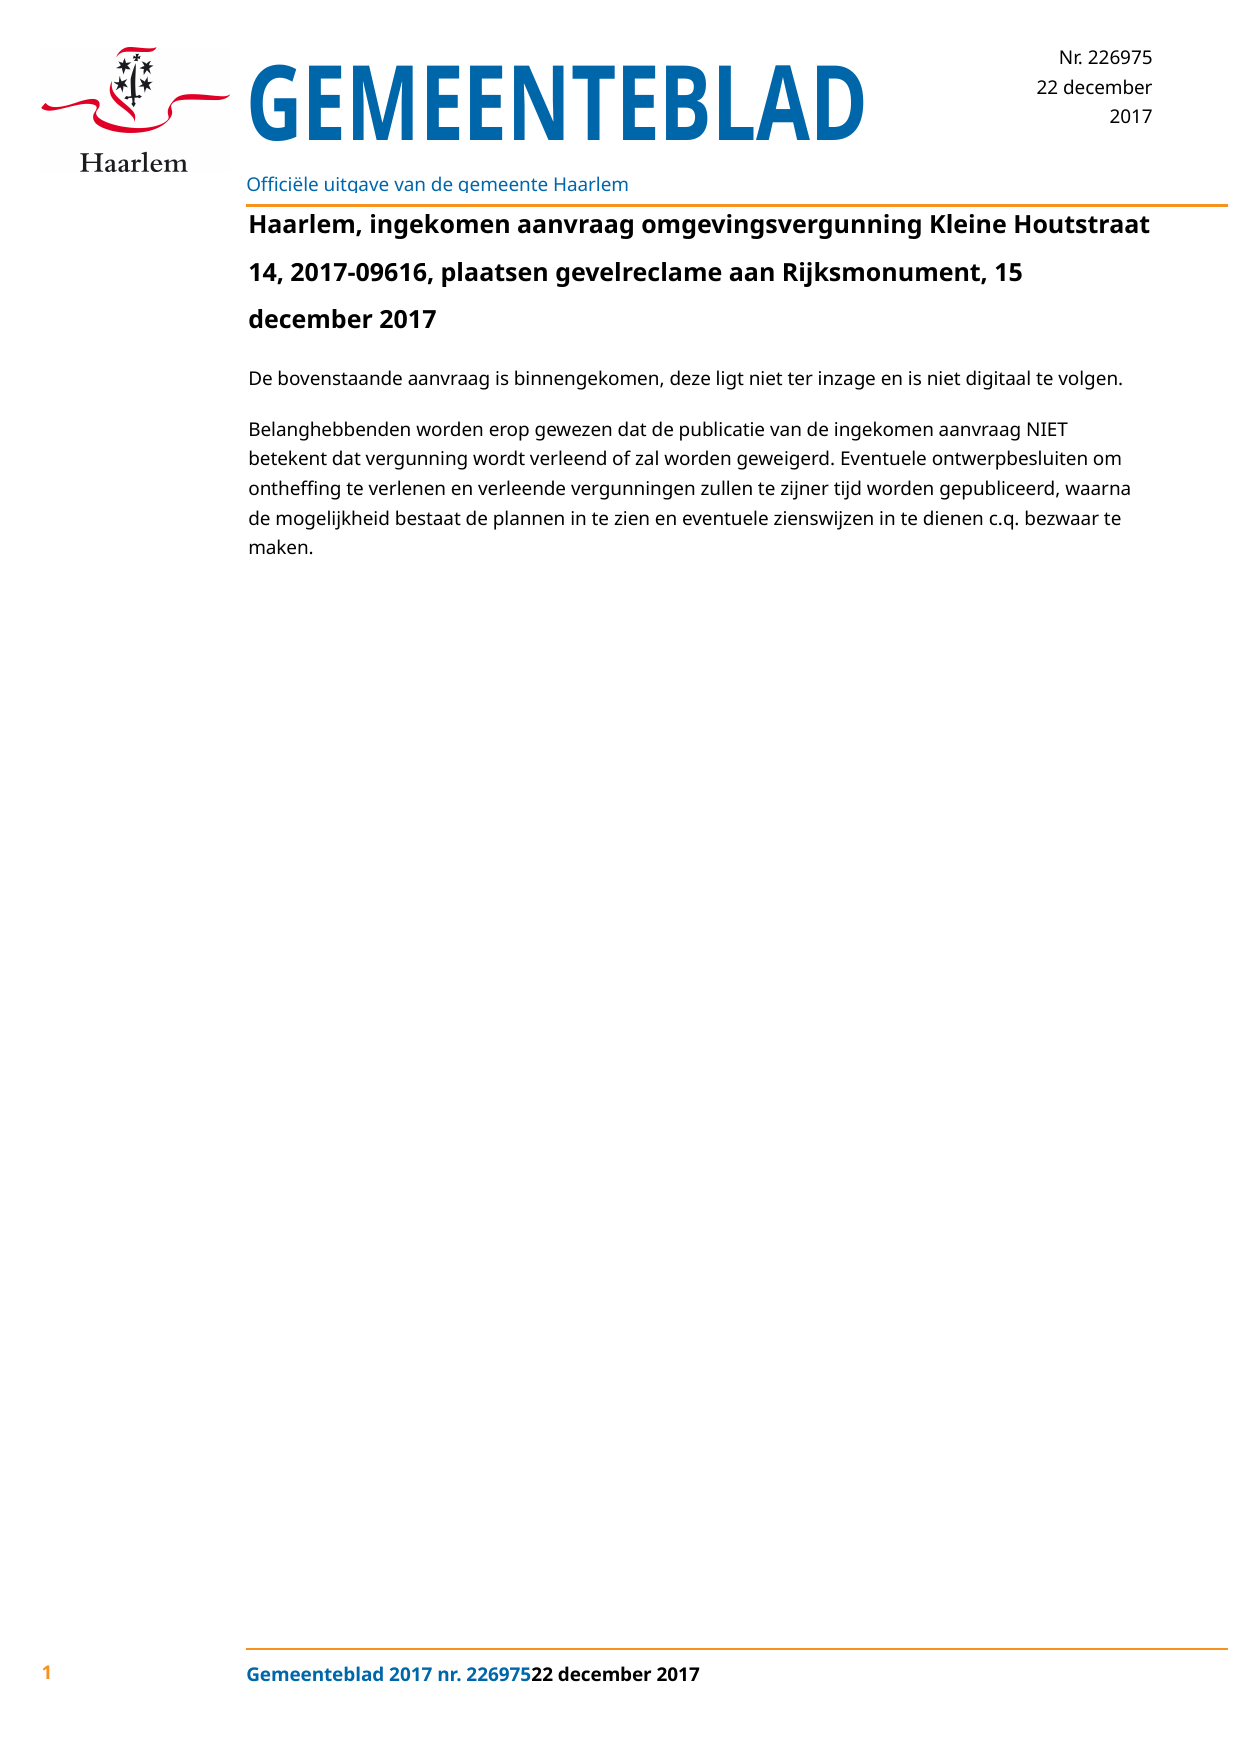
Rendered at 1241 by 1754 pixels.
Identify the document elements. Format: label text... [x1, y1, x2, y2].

text Belanghebbenden worden erop gewezen dat de publicatie van de ingekomen aanvraag NIET betekent dat vergunning wordt verleend of zal worden geweigerd. Eventuele ontwerpbesluiten om ontheffing te verlenen en verleende vergunningen zullen te zijner tijd worden gepubliceerd, waarna de mogelijkheid bestaat de plannen in te zien en eventuele zienswijzen in te dienen c.q. bezwaar te maken. [248, 416, 1152, 560]
text De bovenstaande aanvraag is binnengekomen, deze ligt niet ter inzage en is niet digitaal te volgen. [248, 366, 1152, 391]
picture [41, 47, 231, 172]
text Haarlem, ingekomen aanvraag omgevingsvergunning Kleine Houtstraat 14, 2017-09616, plaatsen gevelreclame aan Rijksmonument, 15 december 2017 [248, 207, 1152, 336]
